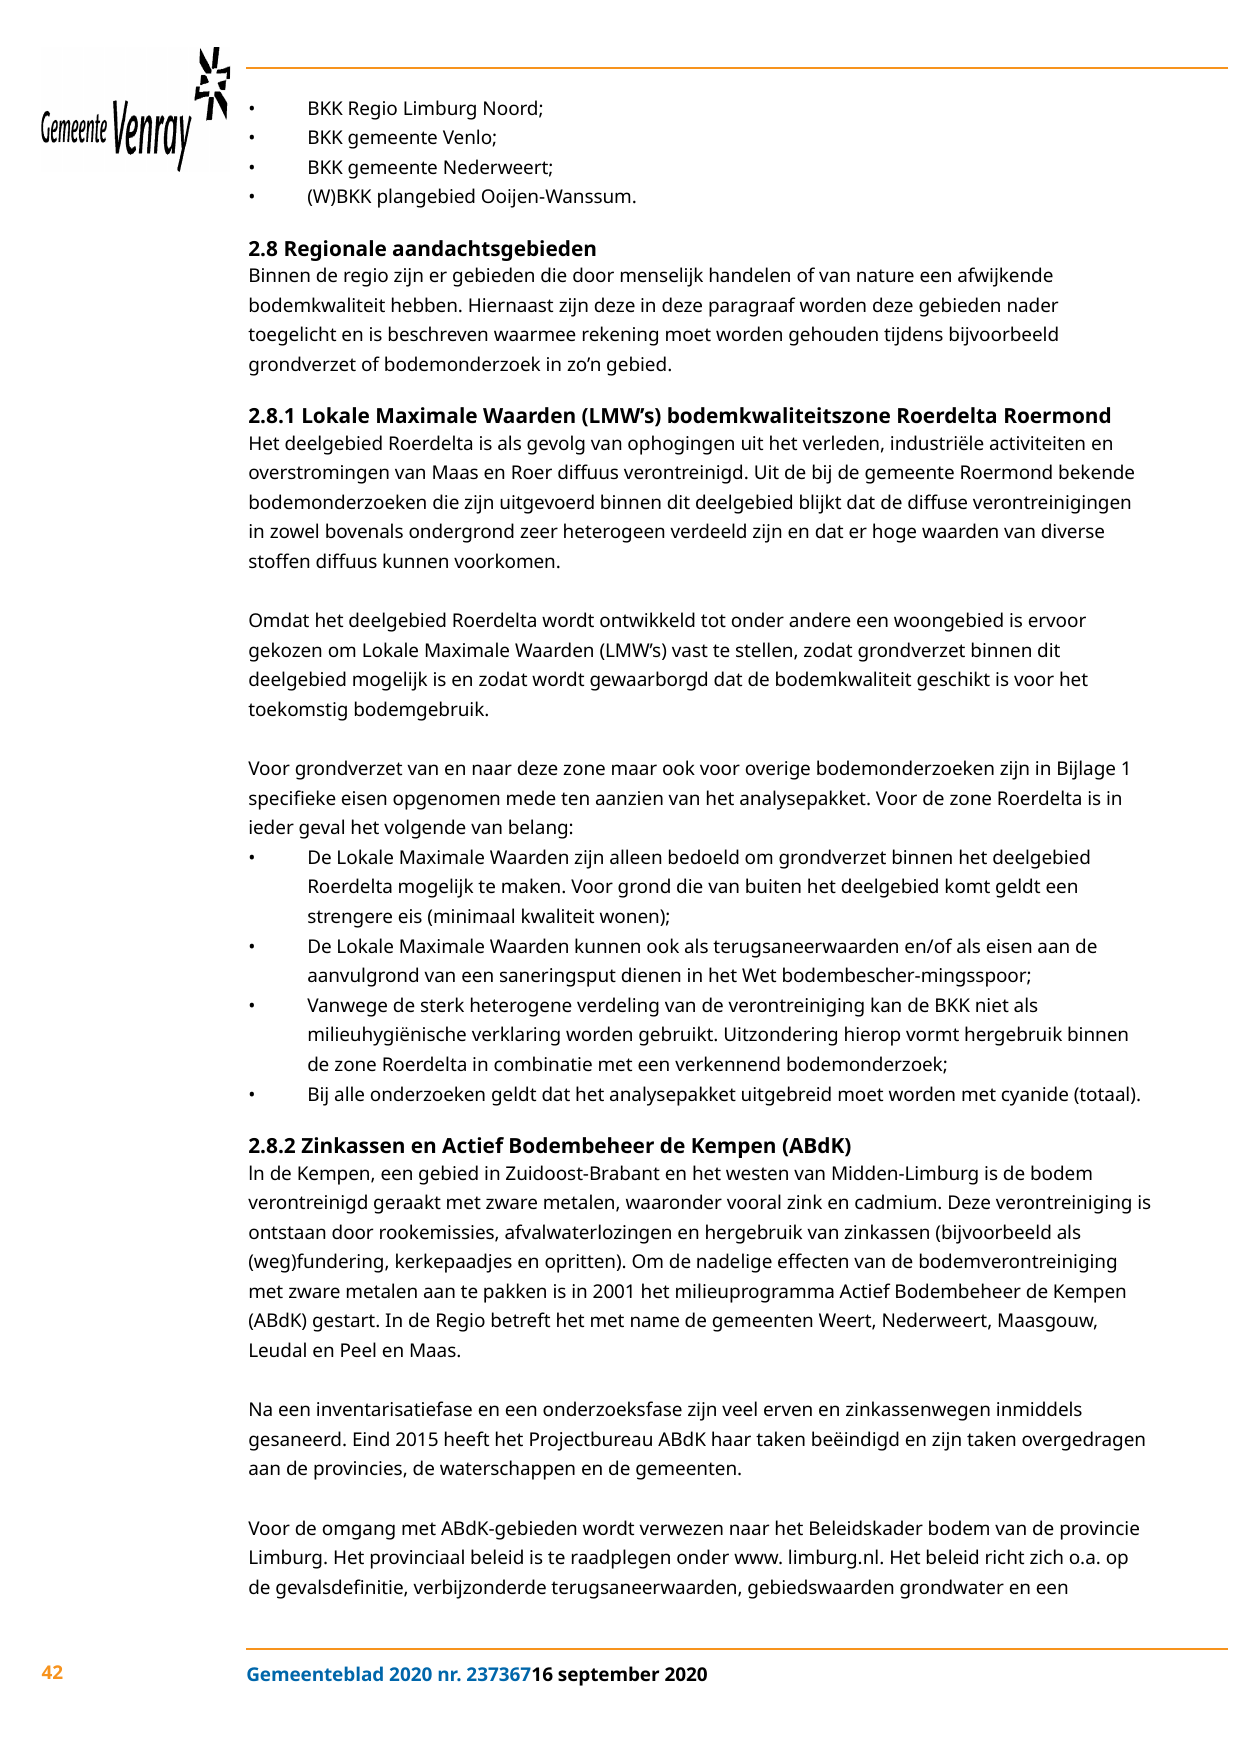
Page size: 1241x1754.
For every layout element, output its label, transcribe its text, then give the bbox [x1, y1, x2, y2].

list De Lokale Maximale Waarden zijn alleen bedoeld om grondverzet binnen het deelgebied Roerdelta mogelijk te maken. Voor grond die van buiten het deelgebied komt geldt een strengere eis (minimaal kwaliteit wonen); [248, 844, 1152, 929]
list BKK gemeente Nederweert; [248, 154, 1152, 180]
text 2.8.2 Zinkassen en Actief Bodembeheer de Kempen (ABdK) [248, 1131, 1152, 1160]
text ln de Kempen, een gebied in Zuidoost-Brabant en het westen van Midden-Limburg is de bodem verontreinigd geraakt met zware metalen, waaronder vooral zink en cadmium. Deze verontreiniging is ontstaan door rookemissies, afvalwaterlozingen en hergebruik van zinkassen (bijvoorbeeld als (weg)fundering, kerkepaadjes en opritten). Om de nadelige effecten van de bodemverontreiniging met zware metalen aan te pakken is in 2001 het milieuprogramma Actief Bodembeheer de Kempen (ABdK) gestart. In de Regio betreft het met name de gemeenten Weert, Nederweert, Maasgouw, Leudal en Peel en Maas. [248, 1160, 1152, 1363]
text Binnen de regio zijn er gebieden die door menselijk handelen of van nature een afwijkende bodemkwaliteit hebben. Hiernaast zijn deze in deze paragraaf worden deze gebieden nader toegelicht en is beschreven waarmee rekening moet worden gehouden tijdens bijvoorbeeld grondverzet of bodemonderzoek in zo’n gebied. [248, 262, 1152, 377]
text Voor grondverzet van en naar deze zone maar ook voor overige bodemonderzoeken zijn in Bijlage 1 specifieke eisen opgenomen mede ten aanzien van het analysepakket. Voor de zone Roerdelta is in ieder geval het volgende van belang: [248, 755, 1152, 840]
text Het deelgebied Roerdelta is als gevolg van ophogingen uit het verleden, industriële activiteiten en overstromingen van Maas en Roer diffuus verontreinigd. Uit de bij de gemeente Roermond bekende bodemonderzoeken die zijn uitgevoerd binnen dit deelgebied blijkt dat de diffuse verontreinigingen in zowel bovenals ondergrond zeer heterogeen verdeeld zijn en dat er hoge waarden van diverse stoffen diffuus kunnen voorkomen. [248, 430, 1152, 574]
list BKK Regio Limburg Noord; [248, 95, 1152, 121]
text Na een inventarisatiefase en een onderzoeksfase zijn veel erven en zinkassenwegen inmiddels gesaneerd. Eind 2015 heeft het Projectbureau ABdK haar taken beëindigd en zijn taken overgedragen aan de provincies, de waterschappen en de gemeenten. [248, 1396, 1152, 1481]
text 2.8 Regionale aandachtsgebieden [248, 234, 1152, 262]
list Vanwege de sterk heterogene verdeling van de verontreiniging kan de BKK niet als milieuhygiënische verklaring worden gebruikt. Uitzondering hierop vormt hergebruik binnen de zone Roerdelta in combinatie met een verkennend bodemonderzoek; [248, 992, 1152, 1077]
text Omdat het deelgebied Roerdelta wordt ontwikkeld tot onder andere een woongebied is ervoor gekozen om Lokale Maximale Waarden (LMW’s) vast te stellen, zodat grondverzet binnen dit deelgebied mogelijk is en zodat wordt gewaarborgd dat de bodemkwaliteit geschikt is voor het toekomstig bodemgebruik. [248, 607, 1152, 722]
picture [41, 47, 231, 172]
list Bij alle onderzoeken geldt dat het analysepakket uitgebreid moet worden met cyanide (totaal). [248, 1081, 1152, 1107]
text 2.8.1 Lokale Maximale Waarden (LMW’s) bodemkwaliteitszone Roerdelta Roermond [248, 402, 1152, 430]
list De Lokale Maximale Waarden kunnen ook als terugsaneerwaarden en/of als eisen aan de aanvulgrond van een saneringsput dienen in het Wet bodembescher-mingsspoor; [248, 933, 1152, 988]
list BKK gemeente Venlo; [248, 124, 1152, 150]
list (W)BKK plangebied Ooijen-Wanssum. [248, 183, 1152, 209]
text Voor de omgang met ABdK-gebieden wordt verwezen naar het Beleidskader bodem van de provincie Limburg. Het provinciaal beleid is te raadplegen onder www. limburg.nl. Het beleid richt zich o.a. op de gevalsdefinitie, verbijzonderde terugsaneerwaarden, gebiedswaarden grondwater en een [248, 1515, 1152, 1599]
